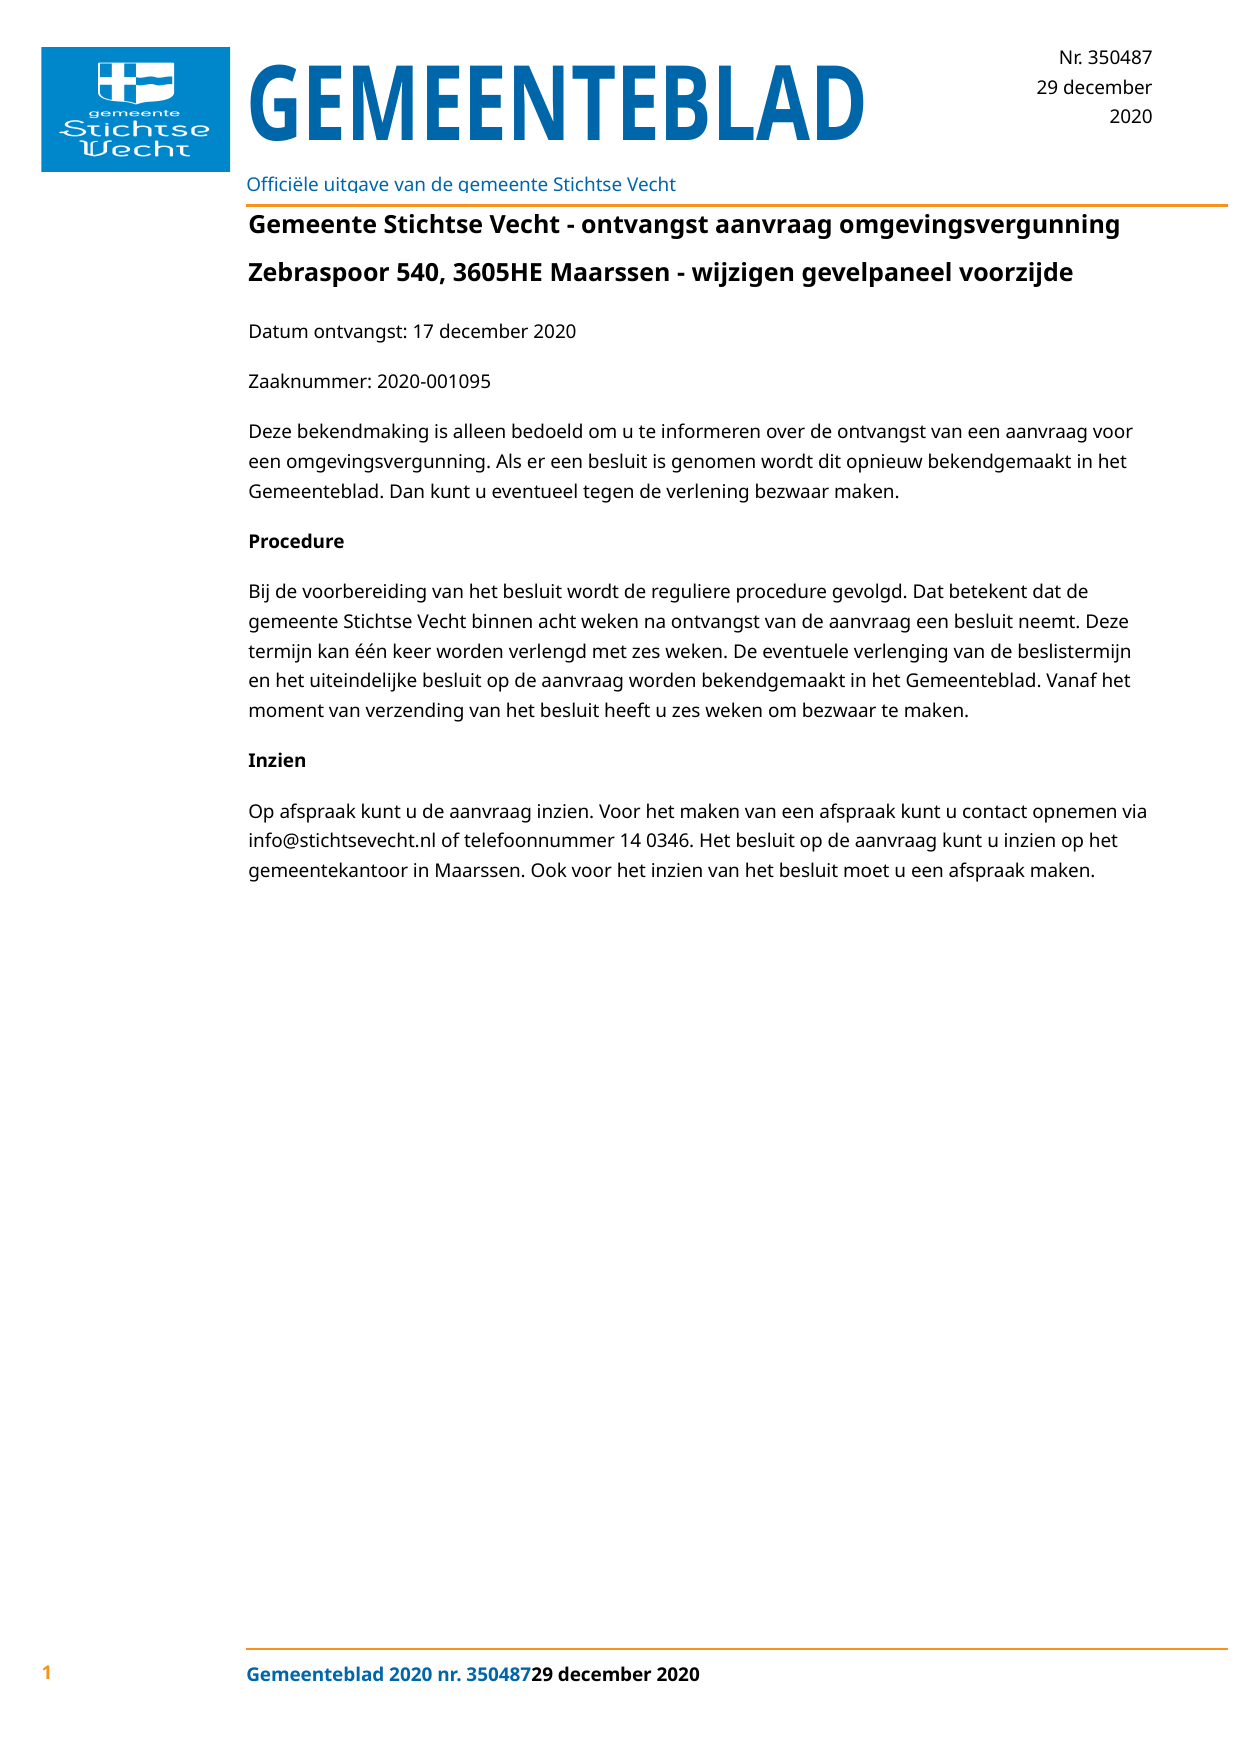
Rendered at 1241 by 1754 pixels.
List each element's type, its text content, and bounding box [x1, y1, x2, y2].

picture [99, 63, 135, 101]
text Op afspraak kunt u de aanvraag inzien. Voor het maken van een afspraak kunt u contact opnemen via info@stichtsevecht.nl of telefoonnummer 14 0346. Het besluit op de aanvraag kunt u inzien op het gemeentekantoor in Maarssen. Ook voor het inzien van het besluit moet u een afspraak maken. [248, 798, 1152, 883]
text Bij de voorbereiding van het besluit wordt de reguliere procedure gevolgd. Dat betekent dat de gemeente Stichtse Vecht binnen acht weken na ontvangst van de aanvraag een besluit neemt. Deze termijn kan één keer worden verlengd met zes weken. De eventuele verlenging van de beslistermijn en het uiteindelijke besluit op de aanvraag worden bekendgemaakt in het Gemeenteblad. Vanaf het moment van verzending van het besluit heeft u zes weken om bezwaar te maken. [248, 579, 1152, 723]
text Deze bekendmaking is alleen bedoeld om u te informeren over de ontvangst van een aanvraag voor een omgevingsvergunning. Als er een besluit is genomen wordt dit opnieuw bekendgemaakt in het Gemeenteblad. Dan kunt u eventueel tegen de verlening bezwaar maken. [248, 419, 1152, 504]
picture [137, 63, 174, 103]
text Datum ontvangst: 17 december 2020 [248, 318, 1152, 344]
text Zaaknummer: 2020-001095 [248, 368, 1152, 394]
text Gemeente Stichtse Vecht - ontvangst aanvraag omgevingsvergunning Zebraspoor 540, 3605HE Maarssen - wijzigen gevelpaneel voorzijde [248, 207, 1152, 288]
text Procedure [248, 528, 1152, 554]
text Inzien [248, 747, 1152, 773]
